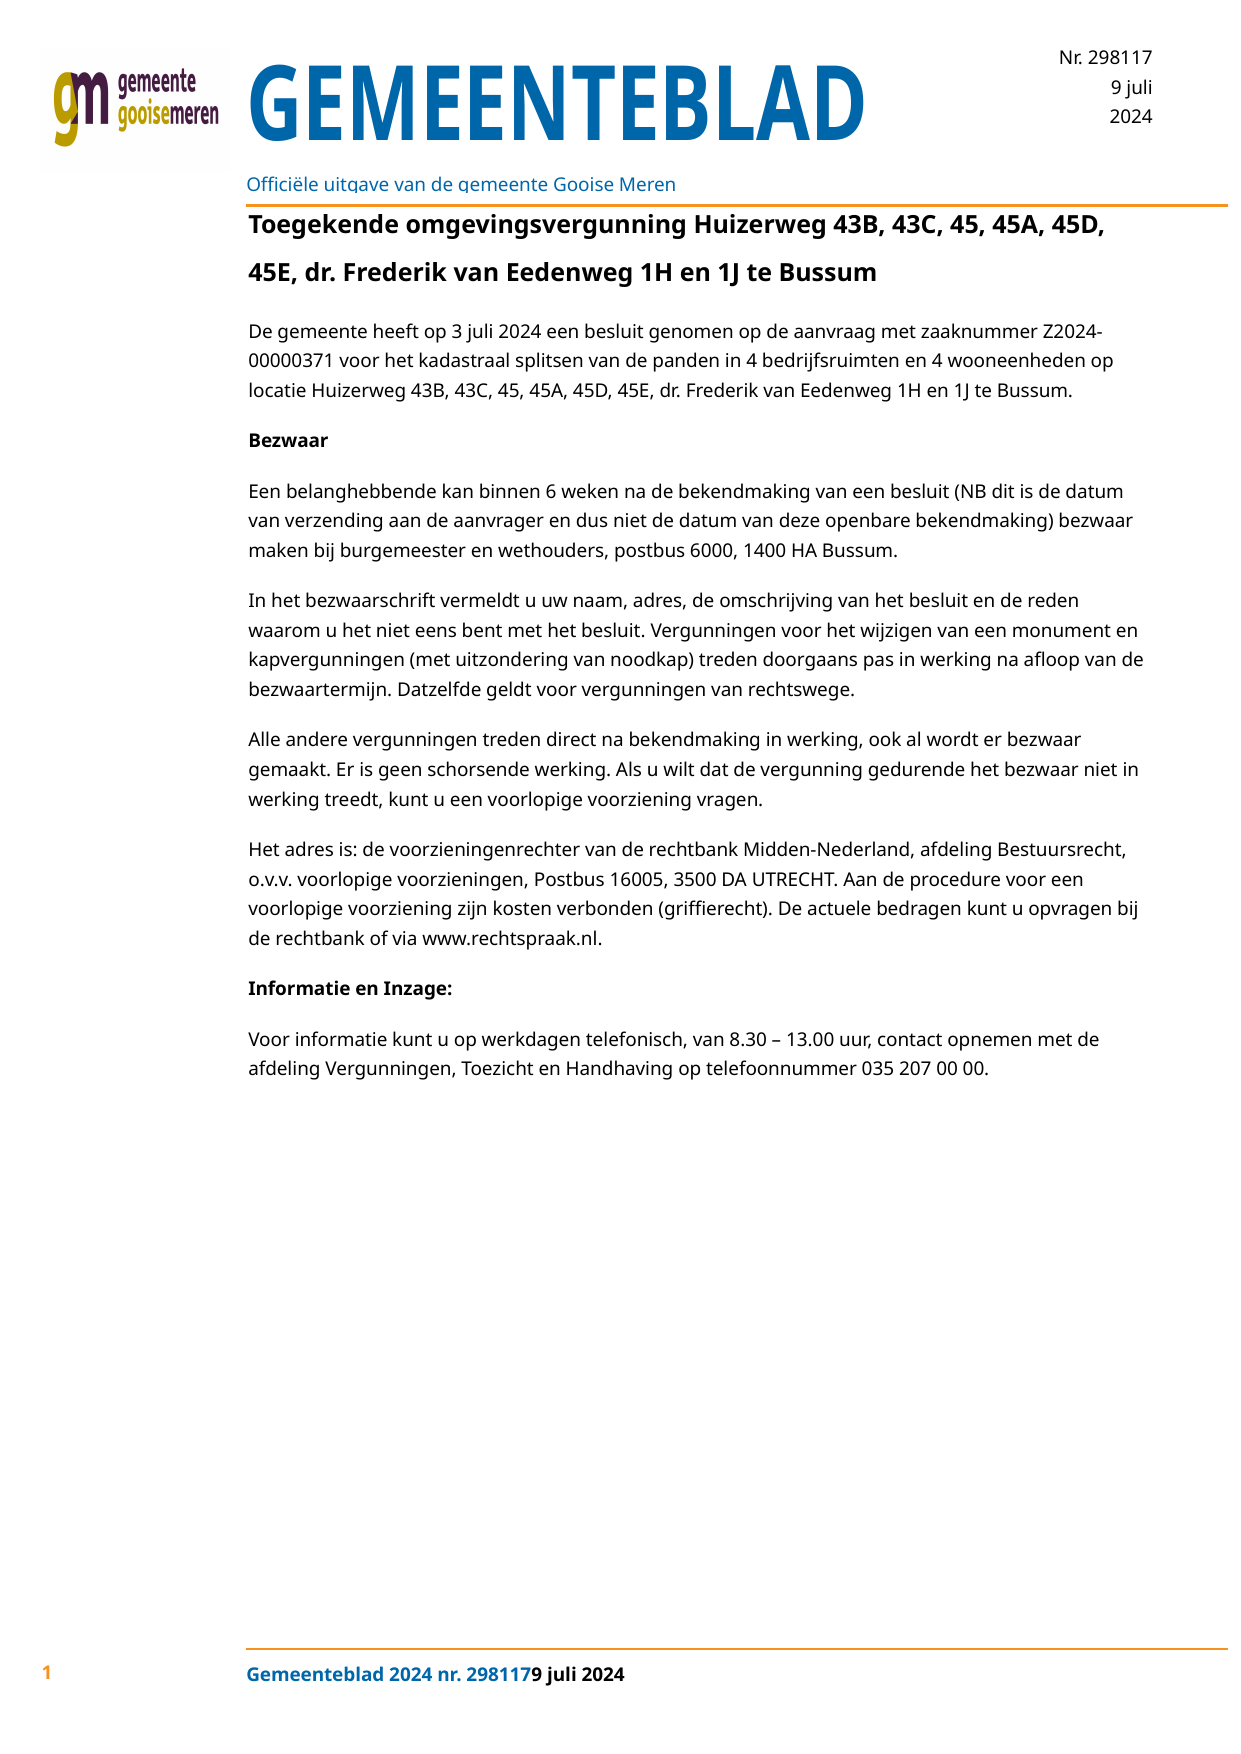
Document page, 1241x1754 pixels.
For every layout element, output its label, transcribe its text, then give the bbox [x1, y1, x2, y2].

text Bezwaar [248, 427, 1152, 453]
text Toegekende omgevingsvergunning Huizerweg 43B, 43C, 45, 45A, 45D, 45E, dr. Frederik van Eedenweg 1H en 1J te Bussum [248, 207, 1152, 288]
text De gemeente heeft op 3 juli 2024 een besluit genomen op de aanvraag met zaaknummer Z2024-00000371 voor het kadastraal splitsen van de panden in 4 bedrijfsruimten en 4 wooneenheden op locatie Huizerweg 43B, 43C, 45, 45A, 45D, 45E, dr. Frederik van Eedenweg 1H en 1J te Bussum. [248, 318, 1152, 403]
text In het bezwaarschrift vermeldt u uw naam, adres, de omschrijving van het besluit en de reden waarom u het niet eens bent met het besluit. Vergunningen voor het wijzigen van een monument en kapvergunningen (met uitzondering van noodkap) treden doorgaans pas in werking na afloop van de bezwaartermijn. Datzelfde geldt voor vergunningen van rechtswege. [248, 587, 1152, 702]
text Een belanghebbende kan binnen 6 weken na de bekendmaking van een besluit (NB dit is de datum van verzending aan de aanvrager en dus niet de datum van deze openbare bekendmaking) bezwaar maken bij burgemeester en wethouders, postbus 6000, 1400 HA Bussum. [248, 478, 1152, 563]
text Het adres is: de voorzieningenrechter van de rechtbank Midden-Nederland, afdeling Bestuursrecht, o.v.v. voorlopige voorzieningen, Postbus 16005, 3500 DA UTRECHT. Aan de procedure voor een voorlopige voorziening zijn kosten verbonden (griffierecht). De actuele bedragen kunt u opvragen bij de rechtbank of via www.rechtspraak.nl. [248, 836, 1152, 951]
text Informatie en Inzage: [248, 975, 1152, 1001]
text Voor informatie kunt u op werkdagen telefonisch, van 8.30 – 13.00 uur, contact opnemen met de afdeling Vergunningen, Toezicht en Handhaving op telefoonnummer 035 207 00 00. [248, 1026, 1152, 1081]
text Alle andere vergunningen treden direct na bekendmaking in werking, ook al wordt er bezwaar gemaakt. Er is geen schorsende werking. Als u wilt dat de vergunning gedurende het bezwaar niet in werking treedt, kunt u een voorlopige voorziening vragen. [248, 727, 1152, 812]
picture [41, 47, 231, 172]
